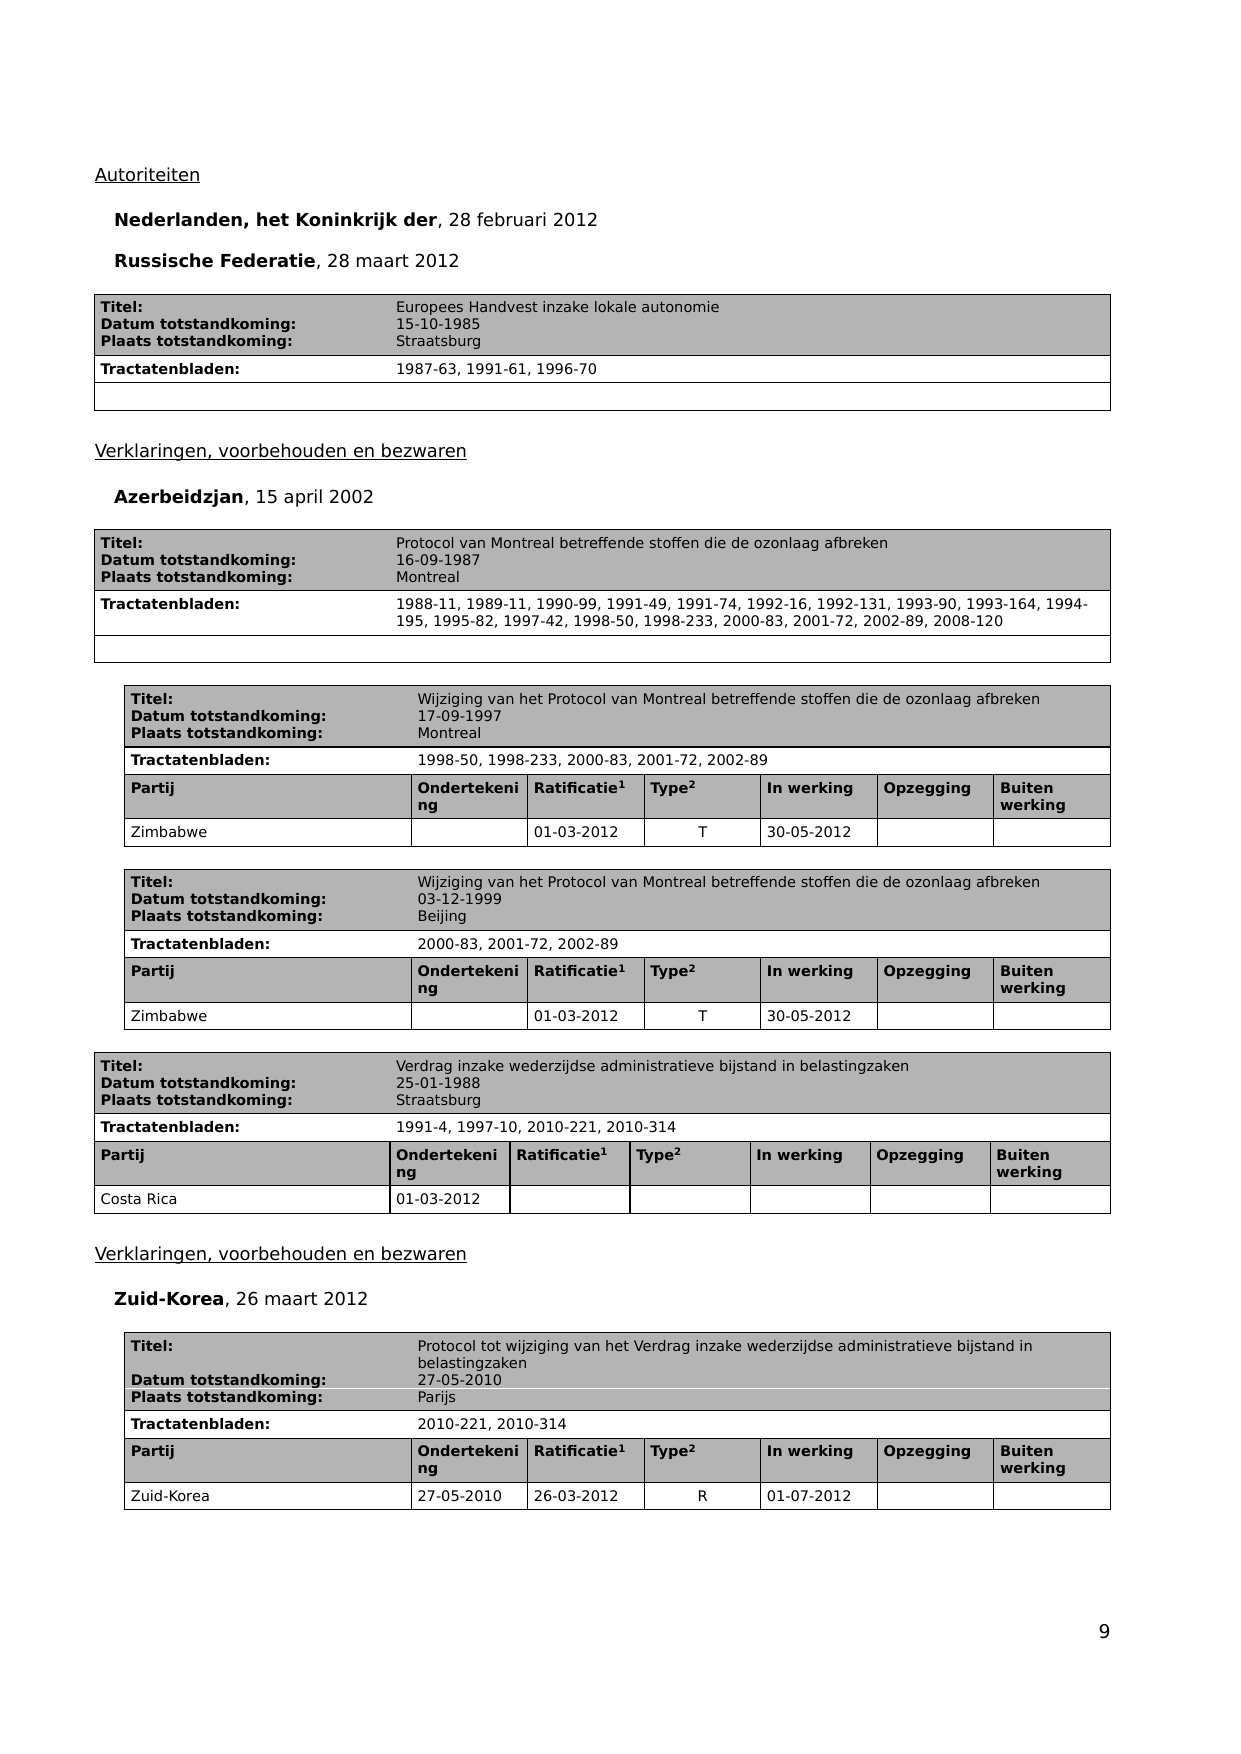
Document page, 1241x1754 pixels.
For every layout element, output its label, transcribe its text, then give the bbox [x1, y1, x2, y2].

table_cell Tractatenbladen: [125, 931, 411, 957]
table_cell Tractatenbladen: [125, 748, 411, 774]
table_header Protocol tot wijziging van het Verdrag inzake wederzijdse administratieve bijstand in belastingzaken [411, 1333, 1110, 1372]
table_cell Ratificatie1 [528, 958, 644, 1002]
table_header Wijziging van het Protocol van Montreal betreffende stoffen die de ozonlaag afbreken [411, 870, 1110, 891]
table_cell Ondertekening [391, 1142, 509, 1185]
table_cell Buiten werking [994, 958, 1110, 1002]
table_cell 30-05-2012 [761, 1003, 877, 1029]
table_cell Tractatenbladen: [95, 356, 390, 382]
table_cell Opzegging [871, 1142, 990, 1185]
table_cell Tractatenbladen: [125, 1411, 411, 1438]
table_cell [994, 819, 1110, 846]
table_header Verdrag inzake wederzijdse administratieve bijstand in belastingzaken [390, 1053, 1110, 1075]
table_header Titel: [125, 870, 411, 891]
table_header Titel: [125, 686, 411, 708]
table_cell Partij [125, 958, 411, 1002]
table_cell [95, 636, 1110, 662]
table_cell [878, 1003, 993, 1029]
table_cell Opzegging [878, 958, 993, 1002]
table_cell 03-12-1999 [411, 891, 1110, 908]
table_header Titel: [125, 1333, 411, 1372]
table_cell Datum totstandkoming: [95, 552, 390, 569]
table_cell Beijing [411, 908, 1110, 930]
table_cell 16-09-1987 [390, 552, 1110, 569]
table_cell Plaats totstandkoming: [125, 725, 411, 746]
table_cell 2000-83, 2001-72, 2002-89 [411, 931, 1110, 957]
table_cell In werking [761, 775, 877, 818]
table_cell Partij [125, 1439, 411, 1482]
table_cell Montreal [390, 569, 1110, 590]
text Zuid-Korea, 26 maart 2012 [94, 1289, 1110, 1310]
table_cell Buiten werking [991, 1142, 1110, 1185]
table_cell Straatsburg [390, 333, 1110, 355]
table_cell Opzegging [878, 1439, 993, 1482]
table_cell 27-05-2010 [412, 1483, 527, 1509]
table_cell [994, 1003, 1110, 1029]
table_cell Plaats totstandkoming: [95, 333, 390, 355]
table_cell Datum totstandkoming: [95, 1075, 390, 1092]
table_cell 1991-4, 1997-10, 2010-221, 2010-314 [390, 1114, 1110, 1141]
table_cell 17-09-1997 [411, 708, 1110, 725]
table_cell Ratificatie1 [528, 1439, 644, 1482]
table_cell Plaats totstandkoming: [95, 1092, 390, 1113]
table_cell Zuid-Korea [125, 1483, 411, 1509]
table_cell T [645, 819, 760, 846]
subtitle Verklaringen, voorbehouden en bezwaren [94, 441, 1110, 461]
table_cell [412, 1003, 527, 1029]
table_cell Datum totstandkoming: [125, 891, 411, 908]
table_cell Ondertekening [412, 775, 527, 818]
table_cell Datum totstandkoming: [125, 1372, 411, 1388]
table_cell Tractatenbladen: [95, 1114, 390, 1141]
table_cell 01-07-2012 [761, 1483, 877, 1509]
table_cell Zimbabwe [125, 1003, 411, 1029]
table_cell 01-03-2012 [528, 1003, 644, 1029]
table_cell [412, 819, 527, 846]
table_cell [631, 1186, 750, 1212]
table_cell [878, 1483, 993, 1509]
table_cell [991, 1186, 1110, 1212]
table_cell [871, 1186, 990, 1212]
text Russische Federatie, 28 maart 2012 [94, 251, 1110, 272]
table_cell Buiten werking [994, 1439, 1110, 1482]
table_cell 15-10-1985 [390, 316, 1110, 333]
table_cell Plaats totstandkoming: [95, 569, 390, 590]
table_cell In werking [761, 958, 877, 1002]
table_cell 2010-221, 2010-314 [411, 1411, 1110, 1438]
table_cell Type2 [645, 1439, 760, 1482]
table_cell Partij [125, 775, 411, 818]
table_cell In werking [751, 1142, 870, 1185]
table_header Titel: [95, 295, 390, 316]
table_cell 27-05-2010 [411, 1372, 1110, 1388]
table_cell Opzegging [878, 775, 993, 818]
table_cell [511, 1186, 629, 1212]
table_cell 01-03-2012 [528, 819, 644, 846]
table_cell T [645, 1003, 760, 1029]
text Nederlanden, het Koninkrijk der, 28 februari 2012 [94, 210, 1110, 231]
text Azerbeidzjan, 15 april 2002 [94, 486, 1110, 507]
table_cell Datum totstandkoming: [95, 316, 390, 333]
table_cell Plaats totstandkoming: [125, 1389, 411, 1410]
table_cell Zimbabwe [125, 819, 411, 846]
table_header Europees Handvest inzake lokale autonomie [390, 295, 1110, 316]
table_cell Straatsburg [390, 1092, 1110, 1113]
table_cell Buiten werking [994, 775, 1110, 818]
table_cell 26-03-2012 [528, 1483, 644, 1509]
table_header Protocol van Montreal betreffende stoffen die de ozonlaag afbreken [390, 530, 1110, 552]
table_cell Ondertekening [412, 958, 527, 1002]
table_cell 30-05-2012 [761, 819, 877, 846]
table_cell 1987-63, 1991-61, 1996-70 [390, 356, 1110, 382]
table_cell R [645, 1483, 760, 1509]
table_cell 25-01-1988 [390, 1075, 1110, 1092]
table_header Titel: [95, 530, 390, 552]
table_cell Plaats totstandkoming: [125, 908, 411, 930]
table_cell 1988-11, 1989-11, 1990-99, 1991-49, 1991-74, 1992-16, 1992-131, 1993-90, 1993-164, 1994-195, 1995-82, 1997-42, 1998-50, 1998-233, 2000-83, 2001-72, 2002-89, 2008-120 [390, 591, 1110, 635]
table_cell Type2 [645, 775, 760, 818]
table_cell Type2 [645, 958, 760, 1002]
table_cell Datum totstandkoming: [125, 708, 411, 725]
table_header Titel: [95, 1053, 390, 1075]
subtitle Autoriteiten [94, 164, 1110, 185]
table_cell Partij [95, 1142, 389, 1185]
subtitle Verklaringen, voorbehouden en bezwaren [94, 1243, 1110, 1264]
table_cell Type2 [631, 1142, 750, 1185]
table_header Wijziging van het Protocol van Montreal betreffende stoffen die de ozonlaag afbreken [411, 686, 1110, 708]
table_cell Costa Rica [95, 1186, 389, 1212]
table_cell Montreal [411, 725, 1110, 746]
table_cell Tractatenbladen: [95, 591, 390, 635]
table_cell Ratificatie1 [528, 775, 644, 818]
table_cell Ondertekening [412, 1439, 527, 1482]
table_cell In werking [761, 1439, 877, 1482]
table_cell [994, 1483, 1110, 1509]
table_cell Ratificatie1 [511, 1142, 629, 1185]
table_cell [751, 1186, 870, 1212]
table_cell Parijs [411, 1389, 1110, 1410]
table_cell [95, 383, 1110, 410]
table_cell 1998-50, 1998-233, 2000-83, 2001-72, 2002-89 [411, 748, 1110, 774]
table_cell [878, 819, 993, 846]
table_cell 01-03-2012 [391, 1186, 509, 1212]
